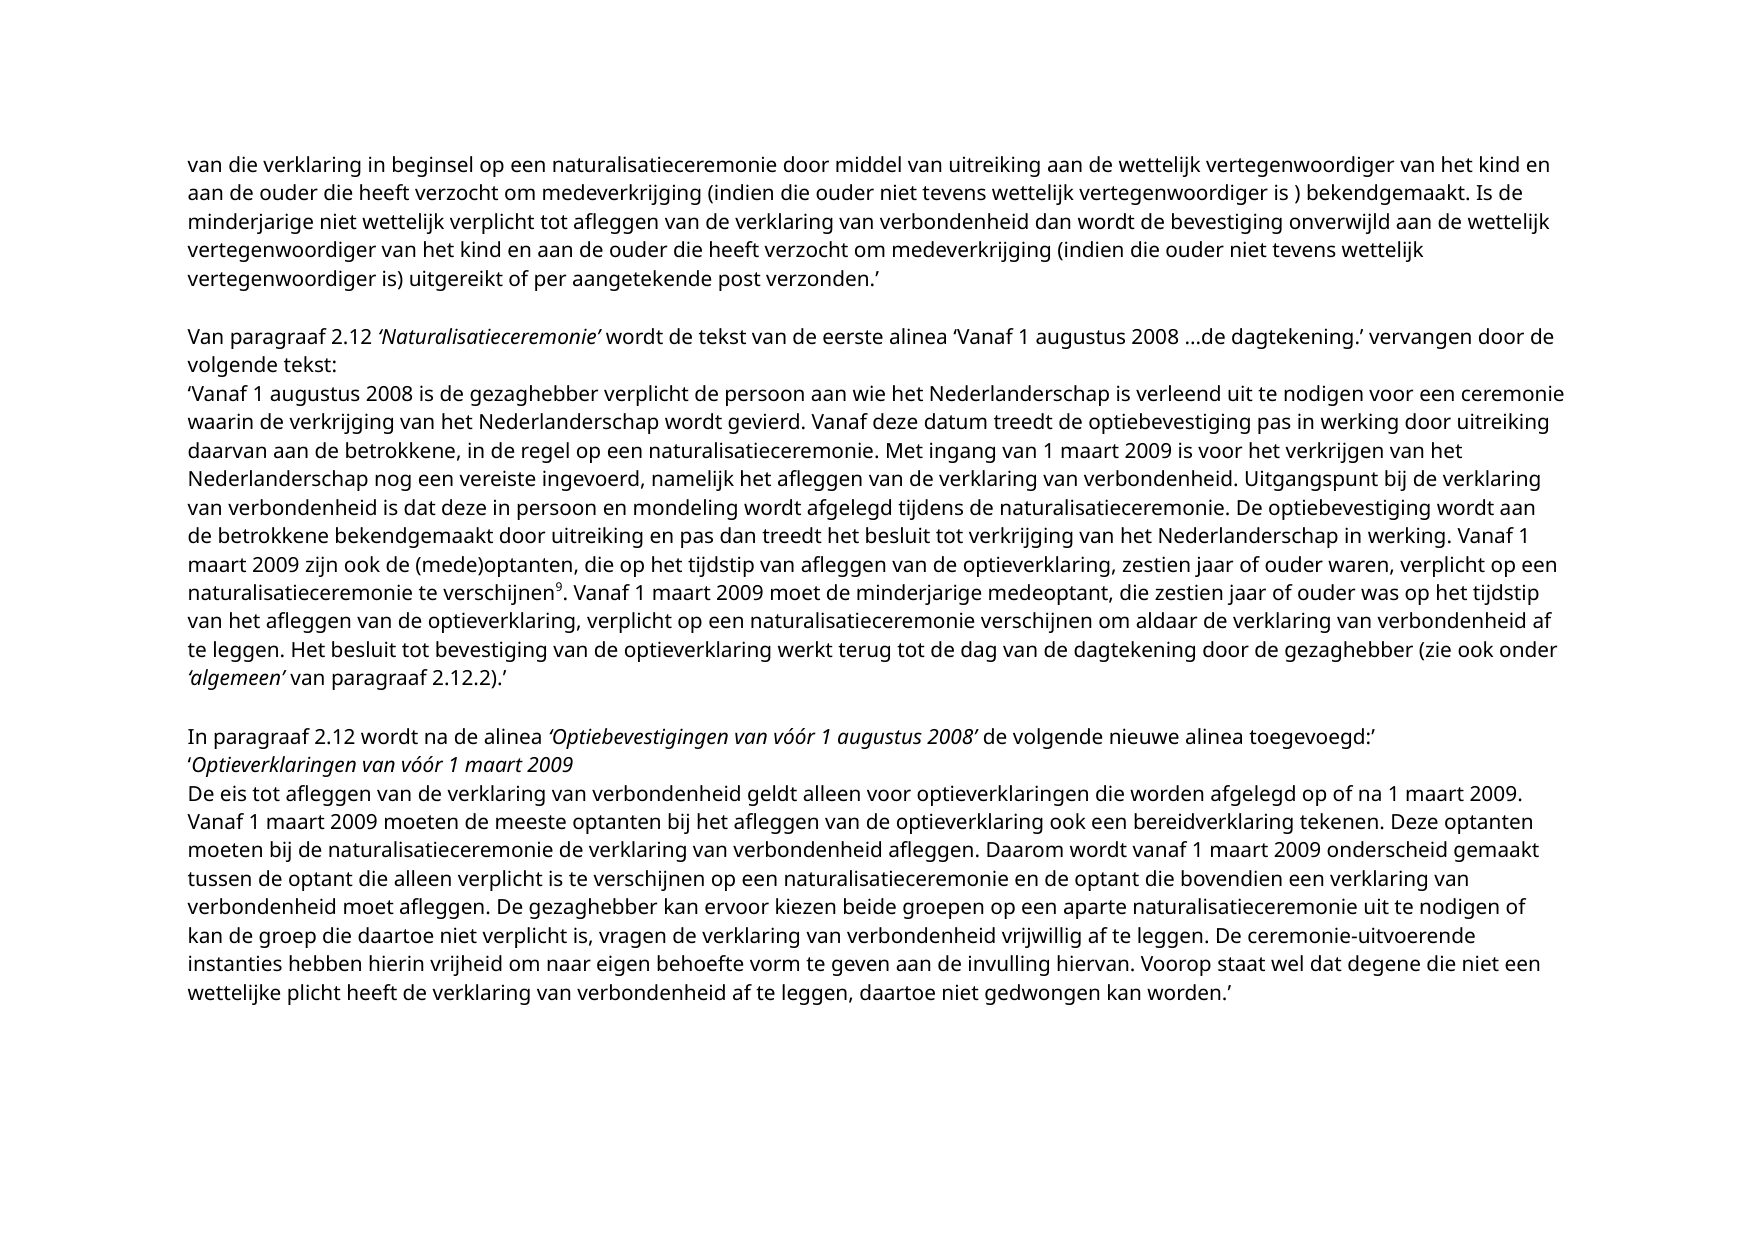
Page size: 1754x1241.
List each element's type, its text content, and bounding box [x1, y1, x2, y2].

text De eis tot afleggen van de verklaring van verbondenheid geldt alleen voor optieverklaringen die worden afgelegd op of na 1 maart 2009. Vanaf 1 maart 2009 moeten de meeste optanten bij het afleggen van de optieverklaring ook een bereidverklaring tekenen. Deze optanten moeten bij de naturalisatieceremonie de verklaring van verbondenheid afleggen. Daarom wordt vanaf 1 maart 2009 onderscheid gemaakt tussen de optant die alleen verplicht is te verschijnen op een naturalisatieceremonie en de optant die bovendien een verklaring van verbondenheid moet afleggen. De gezaghebber kan ervoor kiezen beide groepen op een aparte naturalisatieceremonie uit te nodigen of kan de groep die daartoe niet verplicht is, vragen de verklaring van verbondenheid vrijwillig af te leggen. De ceremonie-uitvoerende instanties hebben hierin vrijheid om naar eigen behoefte vorm te geven aan de invulling hiervan. Voorop staat wel dat degene die niet een wettelijke plicht heeft de verklaring van verbondenheid af te leggen, daartoe niet gedwongen kan worden.’ [187, 779, 1566, 1006]
text In paragraaf 2.12 wordt na de alinea ‘Optiebevestigingen van vóór 1 augustus 2008’ de volgende nieuwe alinea toegevoegd:’ [187, 722, 1566, 750]
text ‘Vanaf 1 augustus 2008 is de gezaghebber verplicht de persoon aan wie het Nederlanderschap is verleend uit te nodigen voor een ceremonie waarin de verkrijging van het Nederlanderschap wordt gevierd. Vanaf deze datum treedt de optiebevestiging pas in werking door uitreiking daarvan aan de betrokkene, in de regel op een naturalisatieceremonie. Met ingang van 1 maart 2009 is voor het verkrijgen van het Nederlanderschap nog een vereiste ingevoerd, namelijk het afleggen van de verklaring van verbondenheid. Uitgangspunt bij de verklaring van verbondenheid is dat deze in persoon en mondeling wordt afgelegd tijdens de naturalisatieceremonie. De optiebevestiging wordt aan de betrokkene bekendgemaakt door uitreiking en pas dan treedt het besluit tot verkrijging van het Nederlanderschap in werking. Vanaf 1 maart 2009 zijn ook de (mede)optanten, die op het tijdstip van afleggen van de optieverklaring, zestien jaar of ouder waren, verplicht op een naturalisatieceremonie te verschijnen. Vanaf 1 maart 2009 moet de minderjarige medeoptant, die zestien jaar of ouder was op het tijdstip van het afleggen van de optieverklaring, verplicht op een naturalisatieceremonie verschijnen om aldaar de verklaring van verbondenheid af te leggen. Het besluit tot bevestiging van de optieverklaring werkt terug tot de dag van de dagtekening door de gezaghebber (zie ook onder ‘algemeen’ van paragraaf 2.12.2).’ [187, 379, 1566, 692]
text Van paragraaf 2.12 ‘Naturalisatieceremonie’ wordt de tekst van de eerste alinea ‘Vanaf 1 augustus 2008 ...de dagtekening.’ vervangen door de volgende tekst: [187, 322, 1566, 379]
text van die verklaring in beginsel op een naturalisatieceremonie door middel van uitreiking aan de wettelijk vertegenwoordiger van het kind en aan de ouder die heeft verzocht om medeverkrijging (indien die ouder niet tevens wettelijk vertegenwoordiger is ) bekendgemaakt. Is de minderjarige niet wettelijk verplicht tot afleggen van de verklaring van verbondenheid dan wordt de bevestiging onverwijld aan de wettelijk vertegenwoordiger van het kind en aan de ouder die heeft verzocht om medeverkrijging (indien die ouder niet tevens wettelijk vertegenwoordiger is) uitgereikt of per aangetekende post verzonden.’ [187, 150, 1566, 292]
text ‘Optieverklaringen van vóór 1 maart 2009 [187, 750, 1566, 779]
